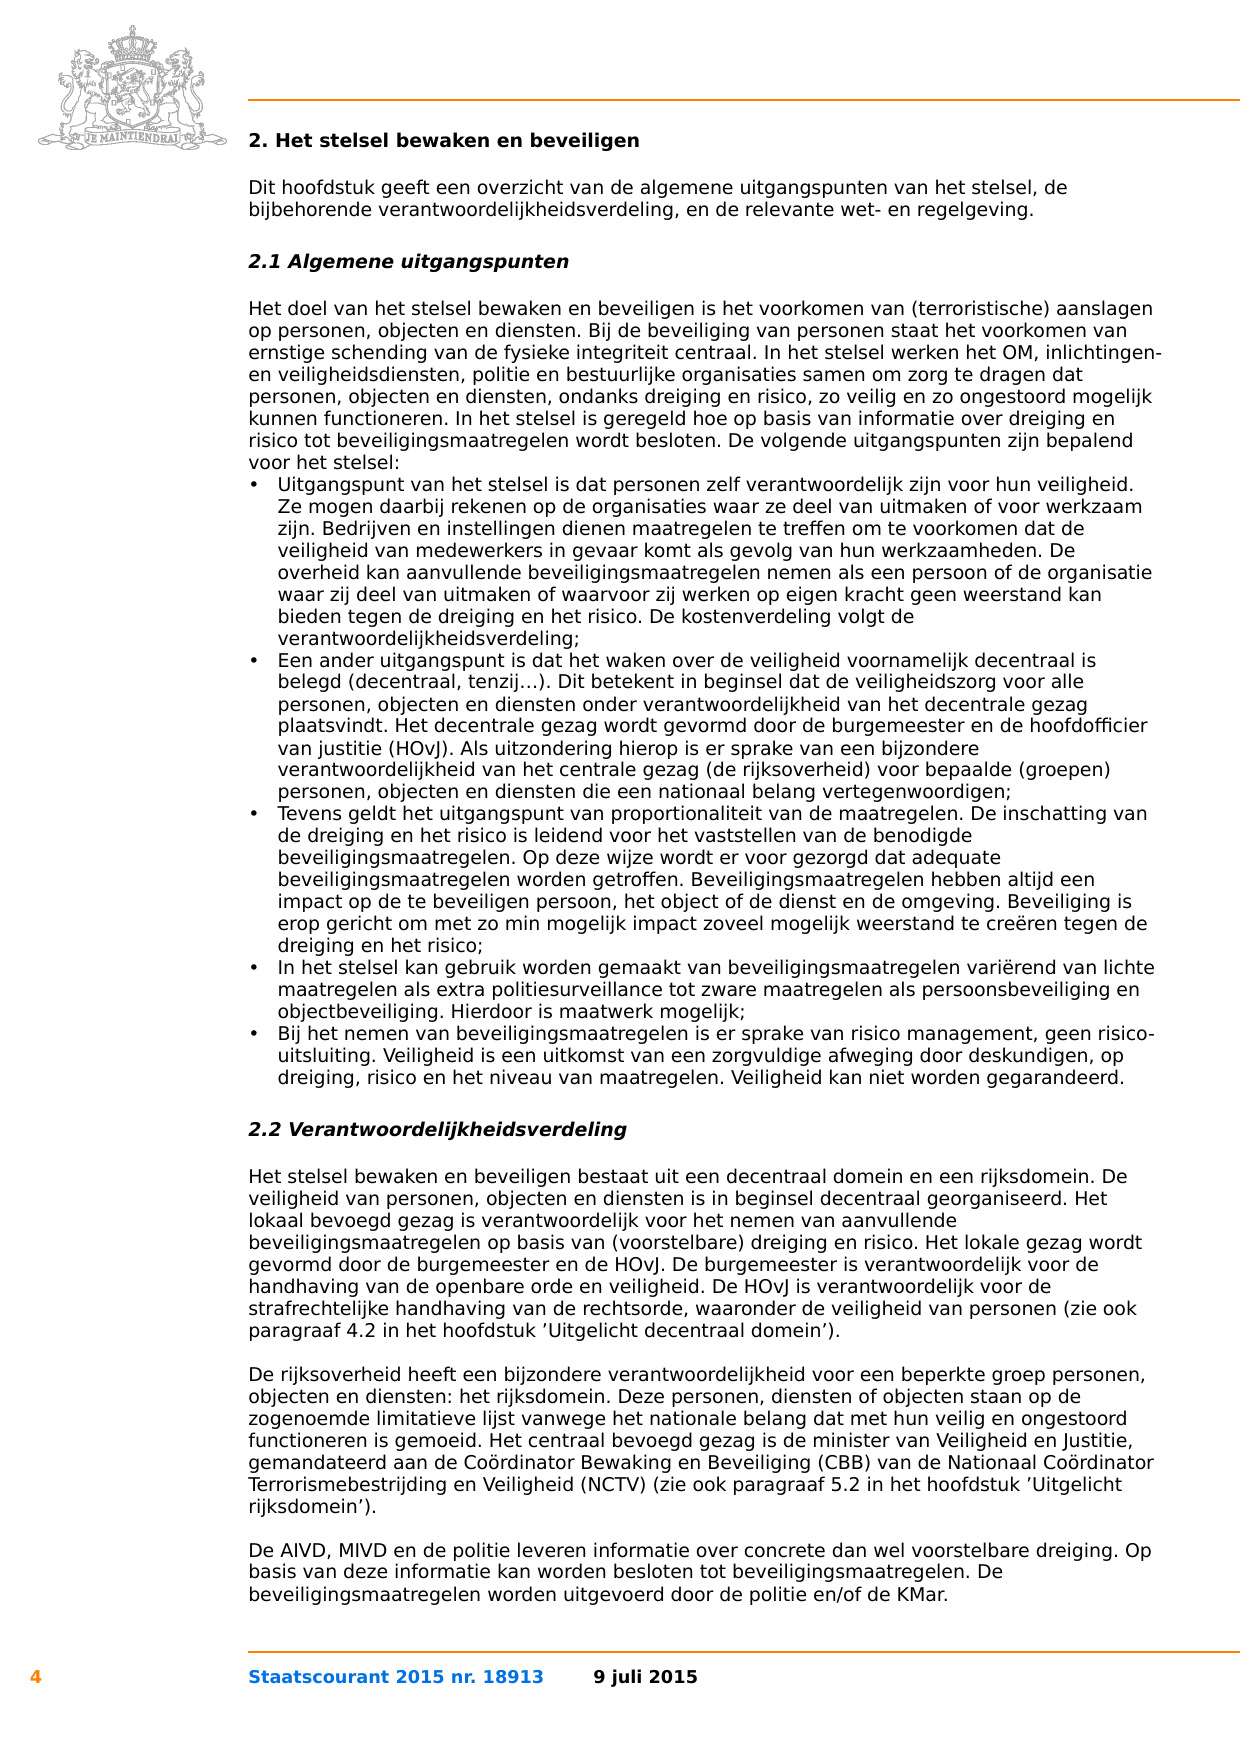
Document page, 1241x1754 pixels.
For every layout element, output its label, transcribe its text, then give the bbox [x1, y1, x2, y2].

text • Bij het nemen van beveiligingsmaatregelen is er sprake van risico management, geen risico-uitsluiting. Veiligheid is een uitkomst van een zorgvuldige afweging door deskundigen, op dreiging, risico en het niveau van maatregelen. Veiligheid kan niet worden gegarandeerd. [248, 1023, 1163, 1089]
text Het doel van het stelsel bewaken en beveiligen is het voorkomen van (terroristische) aanslagen op personen, objecten en diensten. Bij de beveiliging van personen staat het voorkomen van ernstige schending van de fysieke integriteit centraal. In het stelsel werken het OM, inlichtingen- en veiligheidsdiensten, politie en bestuurlijke organisaties samen om zorg te dragen dat personen, objecten en diensten, ondanks dreiging en risico, zo veilig en zo ongestoord mogelijk kunnen functioneren. In het stelsel is geregeld hoe op basis van informatie over dreiging en risico tot beveiligingsmaatregelen wordt besloten. De volgende uitgangspunten zijn bepalend voor het stelsel: [248, 298, 1163, 474]
text • Een ander uitgangspunt is dat het waken over de veiligheid voornamelijk decentraal is belegd (decentraal, tenzij…). Dit betekent in beginsel dat de veiligheidszorg voor alle personen, objecten en diensten onder verantwoordelijkheid van het decentrale gezag plaatsvindt. Het decentrale gezag wordt gevormd door de burgemeester en de hoofdofficier van justitie (HOvJ). Als uitzondering hierop is er sprake van een bijzondere verantwoordelijkheid van het centrale gezag (de rijksoverheid) voor bepaalde (groepen) personen, objecten en diensten die een nationaal belang vertegenwoordigen; [248, 649, 1163, 803]
text Het stelsel bewaken en beveiligen bestaat uit een decentraal domein en een rijksdomein. De veiligheid van personen, objecten en diensten is in beginsel decentraal georganiseerd. Het lokaal bevoegd gezag is verantwoordelijk voor het nemen van aanvullende beveiligingsmaatregelen op basis van (voorstelbare) dreiging en risico. Het lokale gezag wordt gevormd door de burgemeester en de HOvJ. De burgemeester is verantwoordelijk voor de handhaving van de openbare orde en veiligheid. De HOvJ is verantwoordelijk voor de strafrechtelijke handhaving van de rechtsorde, waaronder de veiligheid van personen (zie ook paragraaf 4.2 in het hoofdstuk ’Uitgelicht decentraal domein’). [248, 1166, 1163, 1342]
subtitle 2. Het stelsel bewaken en beveiligen [248, 130, 1163, 152]
text • Tevens geldt het uitgangspunt van proportionaliteit van de maatregelen. De inschatting van de dreiging en het risico is leidend voor het vaststellen van de benodigde beveiligingsmaatregelen. Op deze wijze wordt er voor gezorgd dat adequate beveiligingsmaatregelen worden getroffen. Beveiligingsmaatregelen hebben altijd een impact op de te beveiligen persoon, het object of de dienst en de omgeving. Beveiliging is erop gericht om met zo min mogelijk impact zoveel mogelijk weerstand te creëren tegen de dreiging en het risico; [248, 803, 1163, 957]
picture [38, 25, 227, 150]
text Dit hoofdstuk geeft een overzicht van de algemene uitgangspunten van het stelsel, de bijbehorende verantwoordelijkheidsverdeling, en de relevante wet- en regelgeving. [248, 177, 1163, 221]
subtitle 2.1 Algemene uitgangspunten [248, 251, 1163, 273]
text • In het stelsel kan gebruik worden gemaakt van beveiligingsmaatregelen variërend van lichte maatregelen als extra politiesurveillance tot zware maatregelen als persoonsbeveiliging en objectbeveiliging. Hierdoor is maatwerk mogelijk; [248, 957, 1163, 1023]
text De AIVD, MIVD en de politie leveren informatie over concrete dan wel voorstelbare dreiging. Op basis van deze informatie kan worden besloten tot beveiligingsmaatregelen. De beveiligingsmaatregelen worden uitgevoerd door de politie en/of de KMar. [248, 1539, 1163, 1605]
subtitle 2.2 Verantwoordelijkheidsverdeling [248, 1119, 1163, 1141]
text De rijksoverheid heeft een bijzondere verantwoordelijkheid voor een beperkte groep personen, objecten en diensten: het rijksdomein. Deze personen, diensten of objecten staan op de zogenoemde limitatieve lijst vanwege het nationale belang dat met hun veilig en ongestoord functioneren is gemoeid. Het centraal bevoegd gezag is de minister van Veiligheid en Justitie, gemandateerd aan de Coördinator Bewaking en Beveiliging (CBB) van de Nationaal Coördinator Terrorismebestrijding en Veiligheid (NCTV) (zie ook paragraaf 5.2 in het hoofdstuk ’Uitgelicht rijksdomein’). [248, 1364, 1163, 1518]
text • Uitgangspunt van het stelsel is dat personen zelf verantwoordelijk zijn voor hun veiligheid. Ze mogen daarbij rekenen op de organisaties waar ze deel van uitmaken of voor werkzaam zijn. Bedrijven en instellingen dienen maatregelen te treffen om te voorkomen dat de veiligheid van medewerkers in gevaar komt als gevolg van hun werkzaamheden. De overheid kan aanvullende beveiligingsmaatregelen nemen als een persoon of de organisatie waar zij deel van uitmaken of waarvoor zij werken op eigen kracht geen weerstand kan bieden tegen de dreiging en het risico. De kostenverdeling volgt de verantwoordelijkheidsverdeling; [248, 474, 1163, 649]
